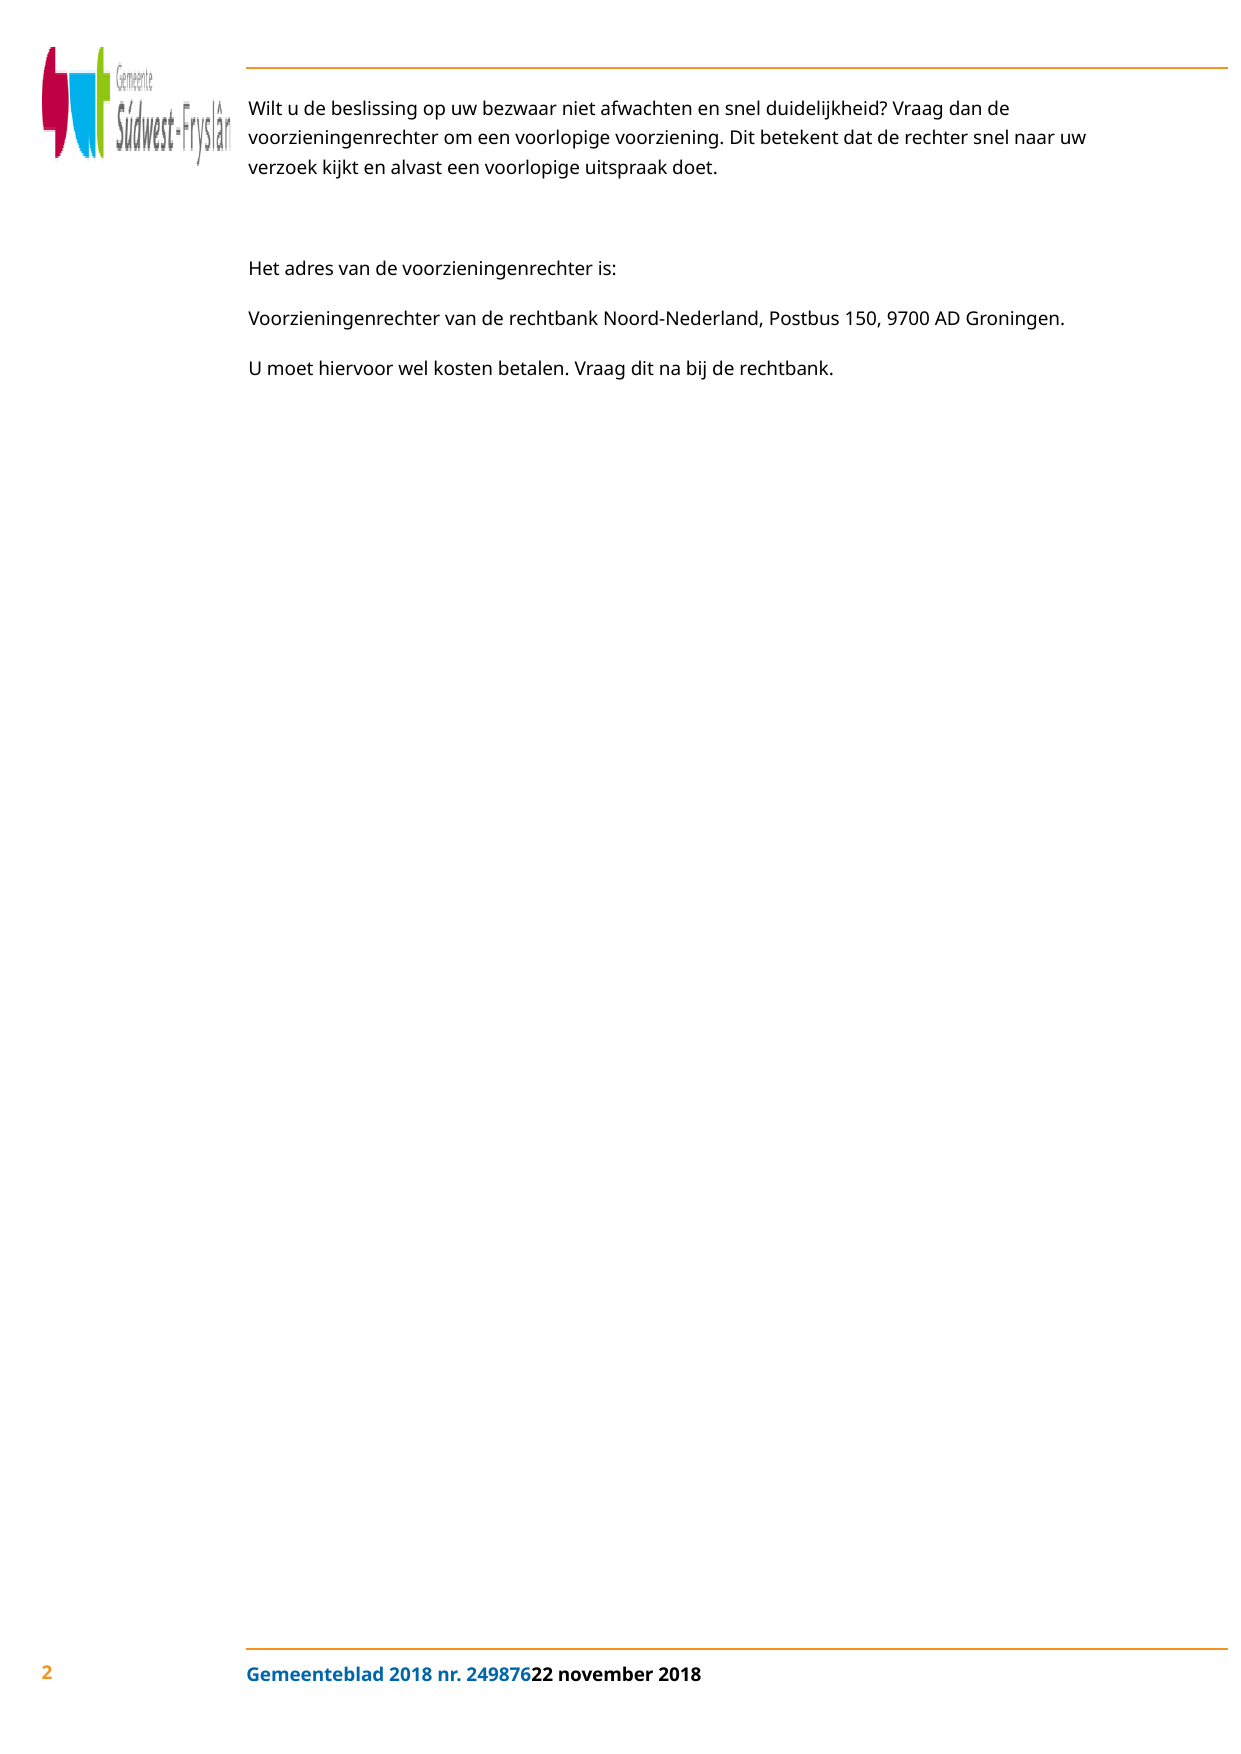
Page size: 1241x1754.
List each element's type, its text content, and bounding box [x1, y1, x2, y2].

text Voorzieningenrechter van de rechtbank Noord-Nederland, Postbus 150, 9700 AD Groningen. [248, 305, 1152, 331]
text U moet hiervoor wel kosten betalen. Vraag dit na bij de rechtbank. [248, 356, 1152, 381]
text Wilt u de beslissing op uw bezwaar niet afwachten en snel duidelijkheid? Vraag dan de voorzieningenrechter om een voorlopige voorziening. Dit betekent dat de rechter snel naar uw verzoek kijkt en alvast een voorlopige uitspraak doet. [248, 95, 1152, 180]
text Het adres van de voorzieningenrechter is: [248, 255, 1152, 281]
picture [41, 47, 231, 172]
